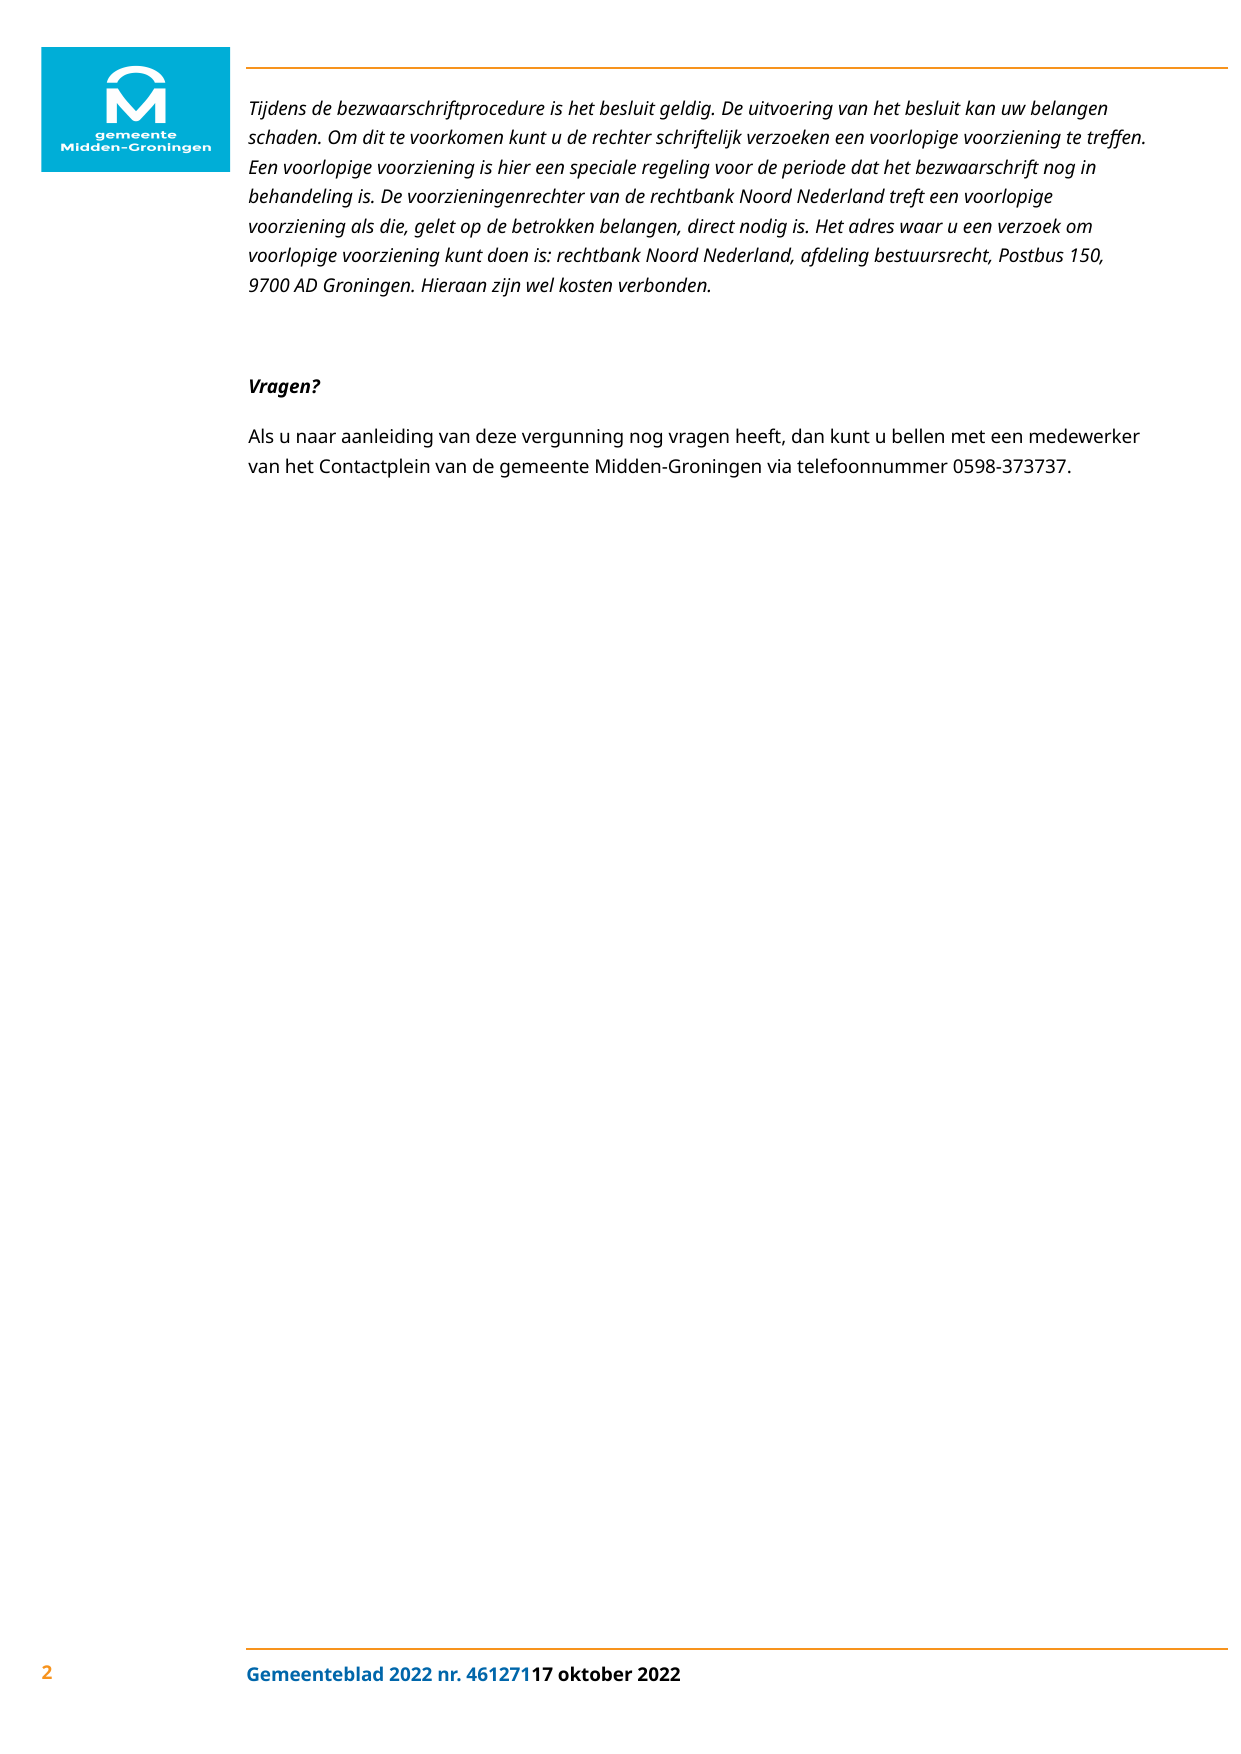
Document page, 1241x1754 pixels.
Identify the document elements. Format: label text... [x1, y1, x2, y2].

text Vragen? [248, 373, 1152, 399]
text Tijdens de bezwaarschriftprocedure is het besluit geldig. De uitvoering van het besluit kan uw belangen schaden. Om dit te voorkomen kunt u de rechter schriftelijk verzoeken een voorlopige voorziening te treffen. Een voorlopige voorziening is hier een speciale regeling voor de periode dat het bezwaarschrift nog in behandeling is. De voorzieningenrechter van de rechtbank Noord Nederland treft een voorlopige voorziening als die, gelet op de betrokken belangen, direct nodig is. Het adres waar u een verzoek om voorlopige voorziening kunt doen is: rechtbank Noord Nederland, afdeling bestuursrecht, Postbus 150, 9700 AD Groningen. Hieraan zijn wel kosten verbonden. [248, 95, 1152, 298]
picture [107, 89, 165, 122]
picture [108, 66, 164, 82]
picture [184, 146, 190, 153]
text Als u naar aanleiding van deze vergunning nog vragen heeft, dan kunt u bellen met een medewerker van het Contactplein van de gemeente Midden-Groningen via telefoonnummer 0598-373737. [248, 423, 1152, 479]
